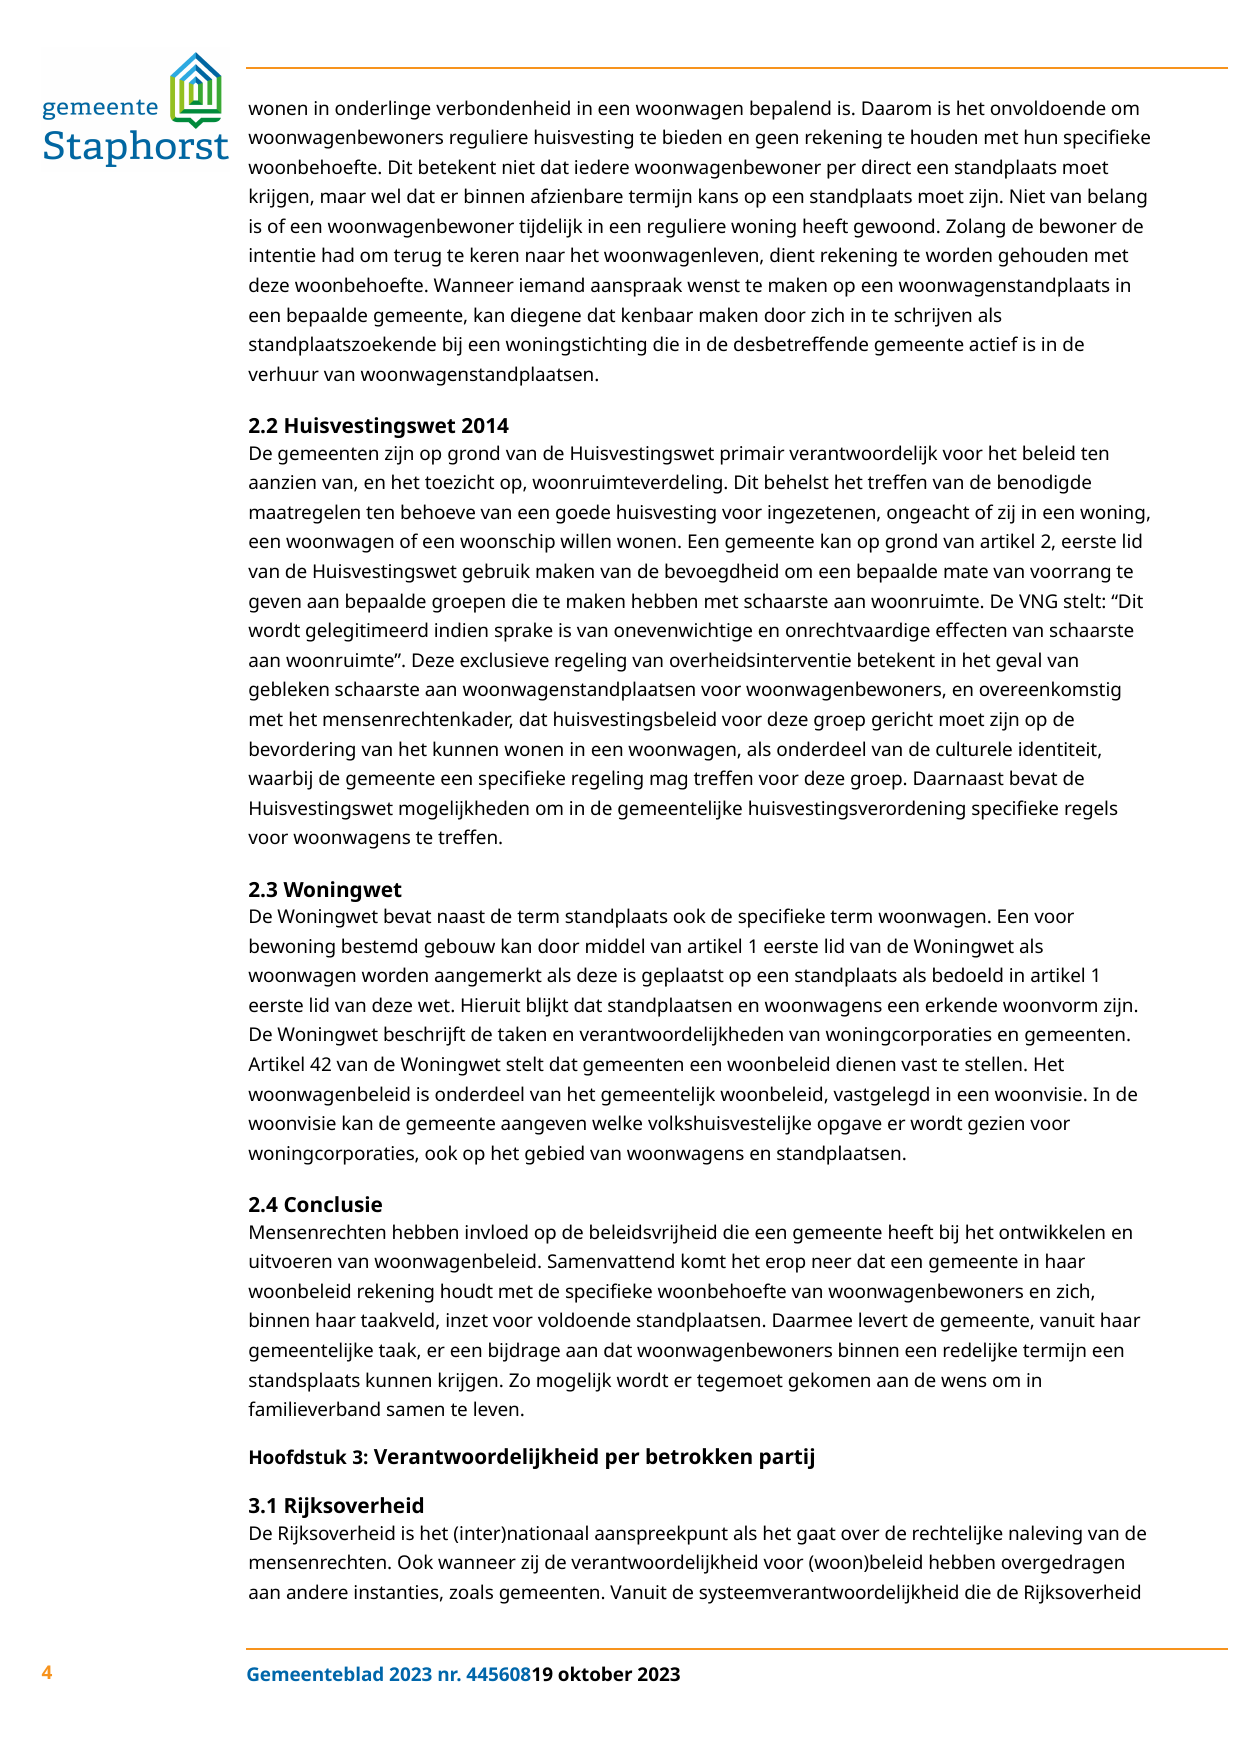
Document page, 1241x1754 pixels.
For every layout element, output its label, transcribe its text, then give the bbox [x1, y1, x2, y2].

text wonen in onderlinge verbondenheid in een woonwagen bepalend is. Daarom is het onvoldoende om woonwagenbewoners reguliere huisvesting te bieden en geen rekening te houden met hun specifieke woonbehoefte. Dit betekent niet dat iedere woonwagenbewoner per direct een standplaats moet krijgen, maar wel dat er binnen afzienbare termijn kans op een standplaats moet zijn. Niet van belang is of een woonwagenbewoner tijdelijk in een reguliere woning heeft gewoond. Zolang de bewoner de intentie had om terug te keren naar het woonwagenleven, dient rekening te worden gehouden met deze woonbehoefte. Wanneer iemand aanspraak wenst te maken op een woonwagenstandplaats in een bepaalde gemeente, kan diegene dat kenbaar maken door zich in te schrijven als standplaatszoekende bij een woningstichting die in de desbetreffende gemeente actief is in de verhuur van woonwagenstandplaatsen. [248, 95, 1152, 387]
picture [41, 47, 231, 172]
text 2.2 Huisvestingswet 2014 [248, 411, 1152, 440]
text Mensenrechten hebben invloed op de beleidsvrijheid die een gemeente heeft bij het ontwikkelen en uitvoeren van woonwagenbeleid. Samenvattend komt het erop neer dat een gemeente in haar woonbeleid rekening houdt met de specifieke woonbehoefte van woonwagenbewoners en zich, binnen haar taakveld, inzet voor voldoende standplaatsen. Daarmee levert de gemeente, vanuit haar gemeentelijke taak, er een bijdrage aan dat woonwagenbewoners binnen een redelijke termijn een standsplaats kunnen krijgen. Zo mogelijk wordt er tegemoet gekomen aan de wens om in familieverband samen te leven. [248, 1219, 1152, 1422]
text 2.4 Conclusie [248, 1190, 1152, 1219]
text De gemeenten zijn op grond van de Huisvestingswet primair verantwoordelijk voor het beleid ten aanzien van, en het toezicht op, woonruimteverdeling. Dit behelst het treffen van de benodigde maatregelen ten behoeve van een goede huisvesting voor ingezetenen, ongeacht of zij in een woning, een woonwagen of een woonschip willen wonen. Een gemeente kan op grond van artikel 2, eerste lid van de Huisvestingswet gebruik maken van de bevoegdheid om een bepaalde mate van voorrang te geven aan bepaalde groepen die te maken hebben met schaarste aan woonruimte. De VNG stelt: “Dit wordt gelegitimeerd indien sprake is van onevenwichtige en onrechtvaardige effecten van schaarste aan woonruimte”. Deze exclusieve regeling van overheidsinterventie betekent in het geval van gebleken schaarste aan woonwagenstandplaatsen voor woonwagenbewoners, en overeenkomstig met het mensenrechtenkader, dat huisvestingsbeleid voor deze groep gericht moet zijn op de bevordering van het kunnen wonen in een woonwagen, als onderdeel van de culturele identiteit, waarbij de gemeente een specifieke regeling mag treffen voor deze groep. Daarnaast bevat de Huisvestingswet mogelijkheden om in de gemeentelijke huisvestingsverordening specifieke regels voor woonwagens te treffen. [248, 440, 1152, 850]
text 3.1 Rijksoverheid [248, 1491, 1152, 1520]
text 2.3 Woningwet [248, 875, 1152, 903]
text De Woningwet bevat naast de term standplaats ook de specifieke term woonwagen. Een voor bewoning bestemd gebouw kan door middel van artikel 1 eerste lid van de Woningwet als woonwagen worden aangemerkt als deze is geplaatst op een standplaats als bedoeld in artikel 1 eerste lid van deze wet. Hieruit blijkt dat standplaatsen en woonwagens een erkende woonvorm zijn. De Woningwet beschrijft de taken en verantwoordelijkheden van woningcorporaties en gemeenten. Artikel 42 van de Woningwet stelt dat gemeenten een woonbeleid dienen vast te stellen. Het woonwagenbeleid is onderdeel van het gemeentelijk woonbeleid, vastgelegd in een woonvisie. In de woonvisie kan de gemeente aangeven welke volkshuisvestelijke opgave er wordt gezien voor woningcorporaties, ook op het gebied van woonwagens en standplaatsen. [248, 903, 1152, 1166]
text De Rijksoverheid is het (inter)nationaal aanspreekpunt als het gaat over de rechtelijke naleving van de mensenrechten. Ook wanneer zij de verantwoordelijkheid voor (woon)beleid hebben overgedragen aan andere instanties, zoals gemeenten. Vanuit de systeemverantwoordelijkheid die de Rijksoverheid [248, 1520, 1152, 1604]
text Hoofdstuk 3: Verantwoordelijkheid per betrokken partij [248, 1442, 1152, 1470]
